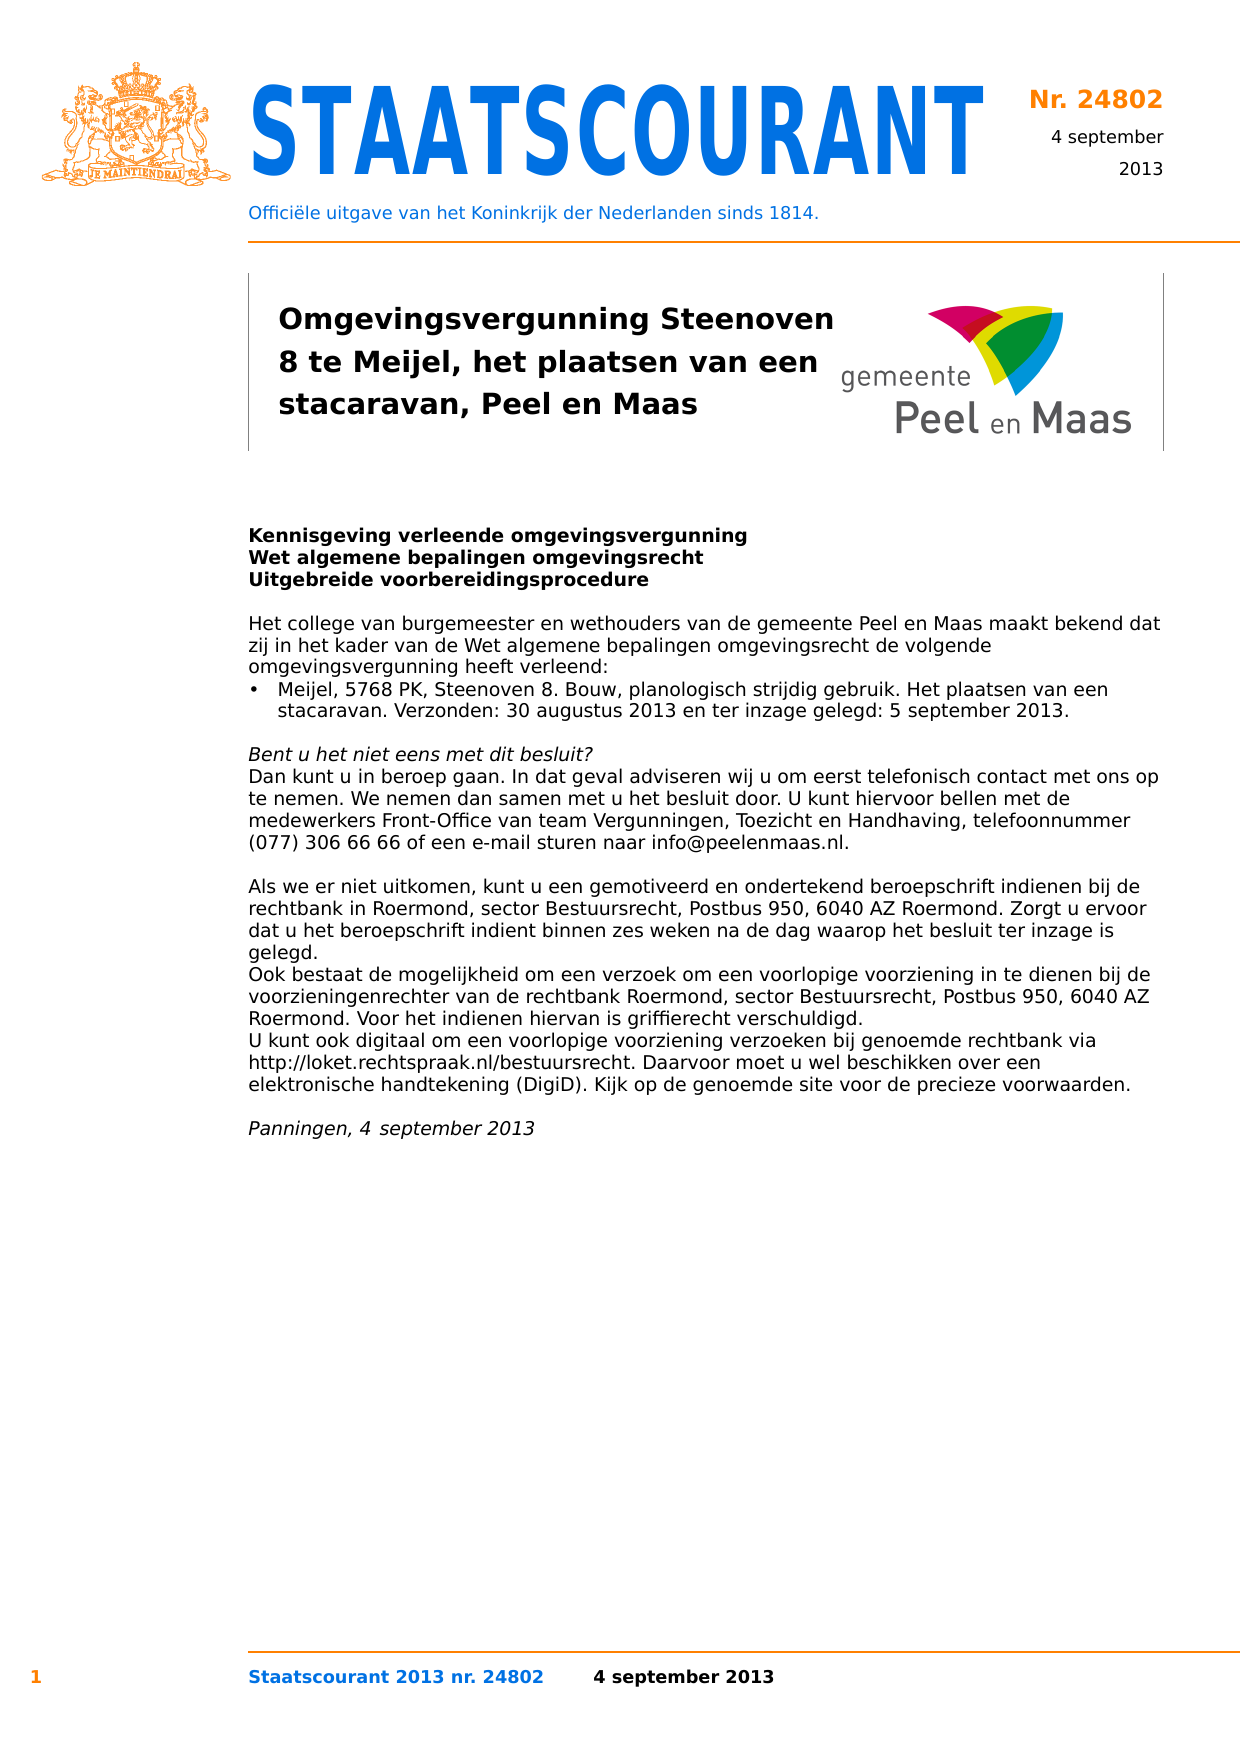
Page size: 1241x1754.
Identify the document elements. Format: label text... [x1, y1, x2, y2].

text Panningen, 4 september 2013 [248, 1118, 1163, 1140]
text Ook bestaat de mogelijkheid om een verzoek om een voorlopige voorziening in te dienen bij de voorzieningenrechter van de rechtbank Roermond, sector Bestuursrecht, Postbus 950, 6040 AZ Roermond. Voor het indienen hiervan is griffierecht verschuldigd. [248, 964, 1163, 1030]
text Dan kunt u in beroep gaan. In dat geval adviseren wij u om eerst telefonisch contact met ons op te nemen. We nemen dan samen met u het besluit door. U kunt hiervoor bellen met de medewerkers Front-Office van team Vergunningen, Toezicht en Handhaving, telefoonnummer (077) 306 66 66 of een e-mail sturen naar info@peelenmaas.nl. [248, 766, 1163, 854]
text Uitgebreide voorbereidingsprocedure [248, 569, 1163, 591]
table_header [25, 62, 248, 241]
picture [41, 62, 231, 186]
table_header STAATSCOURANT [248, 62, 998, 203]
text Als we er niet uitkomen, kunt u een gemotiveerd en ondertekend beroepschrift indienen bij de rechtbank in Roermond, sector Bestuursrecht, Postbus 950, 6040 AZ Roermond. Zorgt u ervoor dat u het beroepschrift indient binnen zes weken na de dag waarop het besluit ter inzage is gelegd. [248, 876, 1163, 964]
table_header Nr. 24802 [998, 62, 1240, 121]
table_cell Officiële uitgave van het Koninkrijk der Nederlanden sinds 1814. [248, 203, 1240, 241]
text Kennisgeving verleende omgevingsvergunning [248, 525, 1163, 547]
table_cell 4 september [998, 121, 1240, 153]
text U kunt ook digitaal om een voorlopige voorziening verzoeken bij genoemde rechtbank via http://loket.rechtspraak.nl/bestuursrecht. Daarvoor moet u wel beschikken over een elektronische handtekening (DigiD). Kijk op de genoemde site voor de precieze voorwaarden. [248, 1030, 1163, 1096]
subtitle Omgevingsvergunning Steenoven 8 te Meijel, het plaatsen van een stacaravan, Peel en Maas [249, 273, 1163, 451]
text Het college van burgemeester en wethouders van de gemeente Peel en Maas maakt bekend dat zij in het kader van de Wet algemene bepalingen omgevingsrecht de volgende omgevingsvergunning heeft verleend: [248, 612, 1163, 678]
table_cell 2013 [998, 153, 1240, 203]
text Bent u het niet eens met dit besluit? [248, 744, 1163, 766]
text Wet algemene bepalingen omgevingsrecht [248, 547, 1163, 569]
picture [838, 302, 1134, 439]
text • Meijel, 5768 PK, Steenoven 8. Bouw, planologisch strijdig gebruik. Het plaatsen van een stacaravan. Verzonden: 30 augustus 2013 en ter inzage gelegd: 5 september 2013. [248, 678, 1163, 722]
